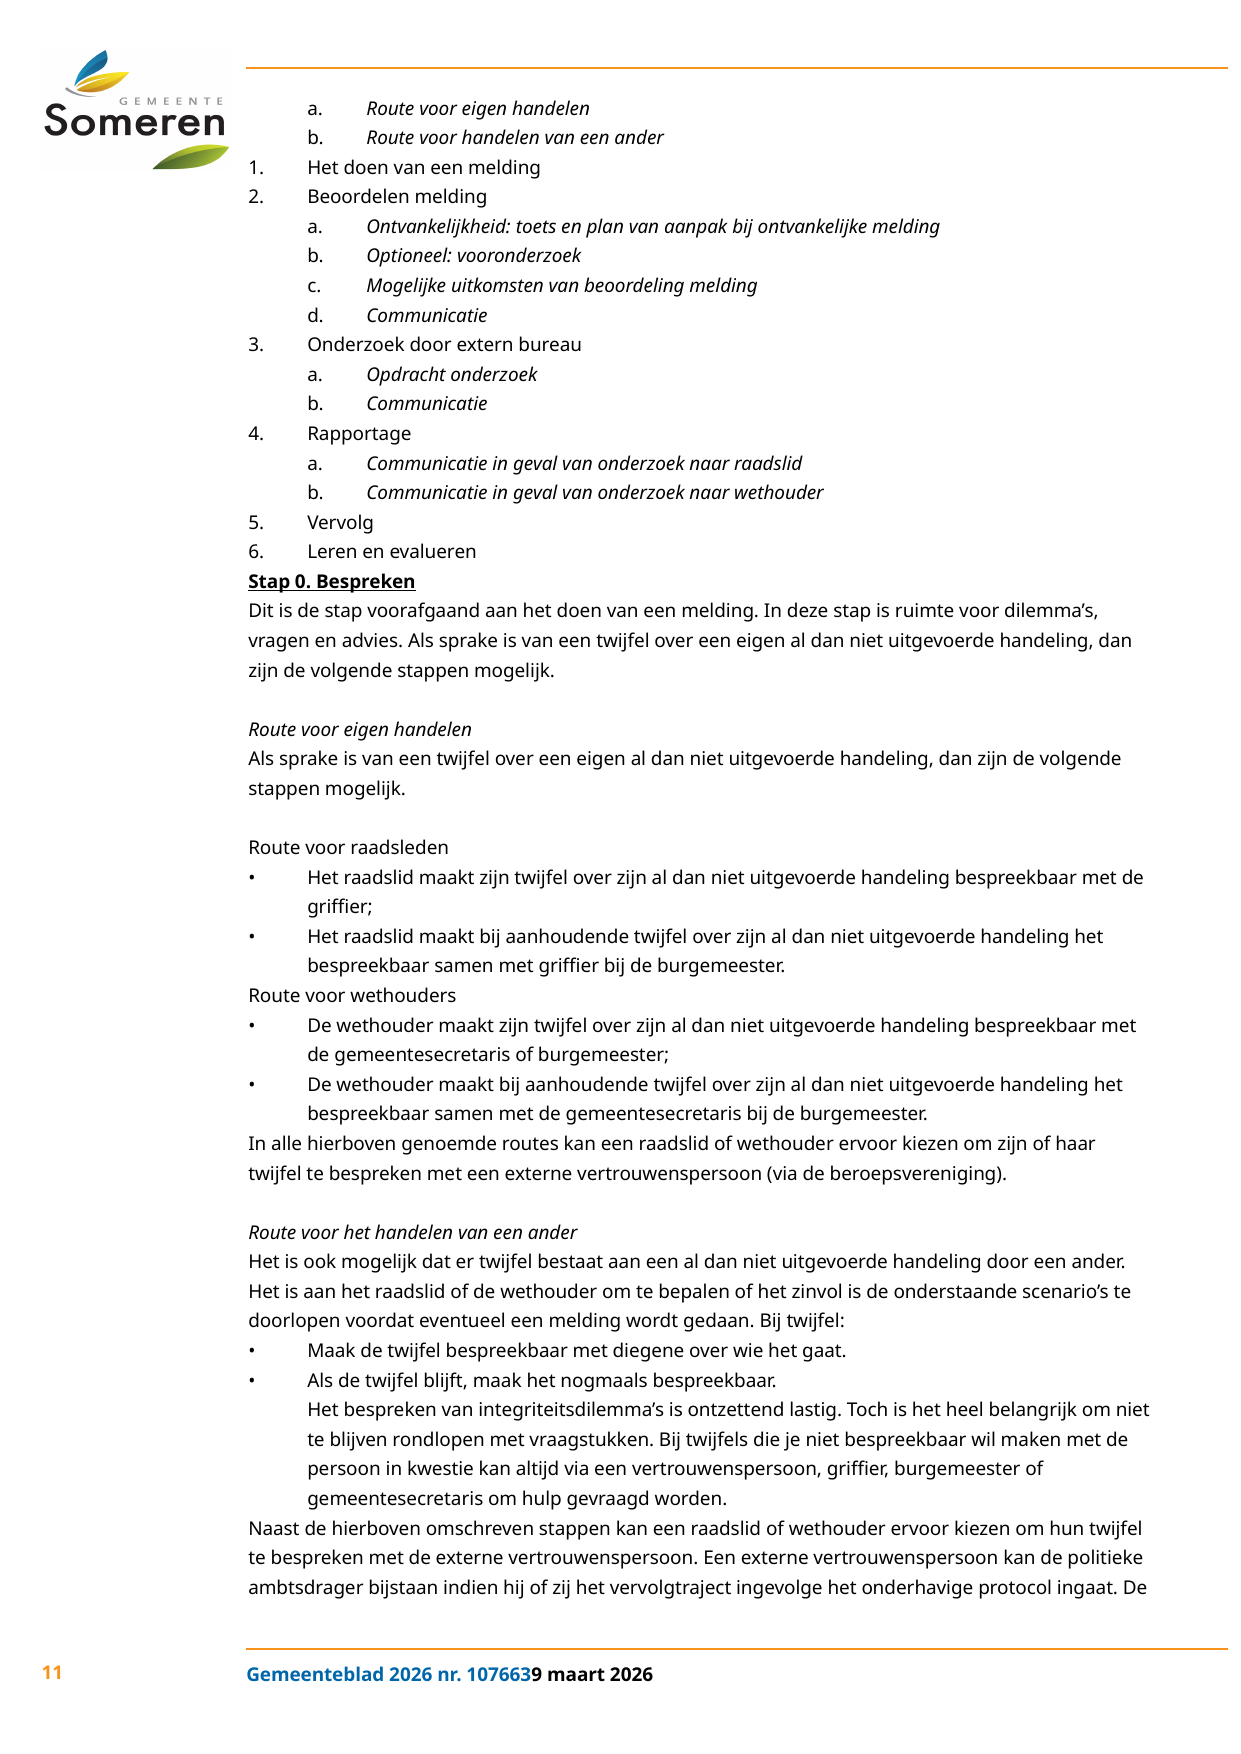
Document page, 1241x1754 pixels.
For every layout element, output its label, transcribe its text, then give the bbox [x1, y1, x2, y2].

text Route voor het handelen van een ander [248, 1219, 1152, 1245]
list Communicatie in geval van onderzoek naar raadslid [307, 450, 1152, 476]
list Maak de twijfel bespreekbaar met diegene over wie het gaat. [248, 1337, 1152, 1363]
picture [41, 47, 231, 172]
list Route voor eigen handelen [307, 95, 1152, 121]
list Mogelijke uitkomsten van beoordeling melding [307, 272, 1152, 298]
list Het bespreken van integriteitsdilemma’s is ontzettend lastig. Toch is het heel belangrijk om niet te blijven rondlopen met vraagstukken. Bij twijfels die je niet bespreekbaar wil maken met de persoon in kwestie kan altijd via een vertrouwenspersoon, griffier, burgemeester of gemeentesecretaris om hulp gevraagd worden. [248, 1396, 1152, 1511]
list De wethouder maakt zijn twijfel over zijn al dan niet uitgevoerde handeling bespreekbaar met de gemeentesecretaris of burgemeester; [248, 1012, 1152, 1067]
list Beoordelen melding [248, 183, 1152, 209]
text Stap 0. Bespreken [248, 568, 1152, 594]
text Als sprake is van een twijfel over een eigen al dan niet uitgevoerde handeling, dan zijn de volgende stappen mogelijk. [248, 746, 1152, 801]
list Vervolg [248, 509, 1152, 535]
list Onderzoek door extern bureau [248, 331, 1152, 357]
list Route voor handelen van een ander [307, 124, 1152, 150]
list Communicatie in geval van onderzoek naar wethouder [307, 479, 1152, 505]
list Communicatie [307, 302, 1152, 328]
list Leren en evalueren [248, 538, 1152, 564]
text Route voor raadsleden [248, 834, 1152, 860]
text In alle hierboven genoemde routes kan een raadslid of wethouder ervoor kiezen om zijn of haar twijfel te bespreken met een externe vertrouwenspersoon (via de beroepsvereniging). [248, 1130, 1152, 1186]
text Het is ook mogelijk dat er twijfel bestaat aan een al dan niet uitgevoerde handeling door een ander. Het is aan het raadslid of de wethouder om te bepalen of het zinvol is de onderstaande scenario’s te doorlopen voordat eventueel een melding wordt gedaan. Bij twijfel: [248, 1248, 1152, 1333]
list Het raadslid maakt zijn twijfel over zijn al dan niet uitgevoerde handeling bespreekbaar met de griffier; [248, 864, 1152, 919]
text Naast de hierboven omschreven stappen kan een raadslid of wethouder ervoor kiezen om hun twijfel te bespreken met de externe vertrouwenspersoon. Een externe vertrouwenspersoon kan de politieke ambtsdrager bijstaan indien hij of zij het vervolgtraject ingevolge het onderhavige protocol ingaat. De [248, 1515, 1152, 1600]
list Optioneel: vooronderzoek [307, 243, 1152, 268]
list Als de twijfel blijft, maak het nogmaals bespreekbaar. [248, 1367, 1152, 1393]
list Communicatie [307, 391, 1152, 416]
list Het raadslid maakt bij aanhoudende twijfel over zijn al dan niet uitgevoerde handeling het bespreekbaar samen met griffier bij de burgemeester. [248, 923, 1152, 978]
list Rapportage [248, 420, 1152, 446]
text Route voor wethouders [248, 982, 1152, 1008]
list Het doen van een melding [248, 154, 1152, 180]
list De wethouder maakt bij aanhoudende twijfel over zijn al dan niet uitgevoerde handeling het bespreekbaar samen met de gemeentesecretaris bij de burgemeester. [248, 1071, 1152, 1126]
list Opdracht onderzoek [307, 361, 1152, 387]
list Ontvankelijkheid: toets en plan van aanpak bij ontvankelijke melding [307, 213, 1152, 239]
text Route voor eigen handelen [248, 716, 1152, 742]
text Dit is de stap voorafgaand aan het doen van een melding. In deze stap is ruimte voor dilemma’s, vragen en advies. Als sprake is van een twijfel over een eigen al dan niet uitgevoerde handeling, dan zijn de volgende stappen mogelijk. [248, 598, 1152, 683]
